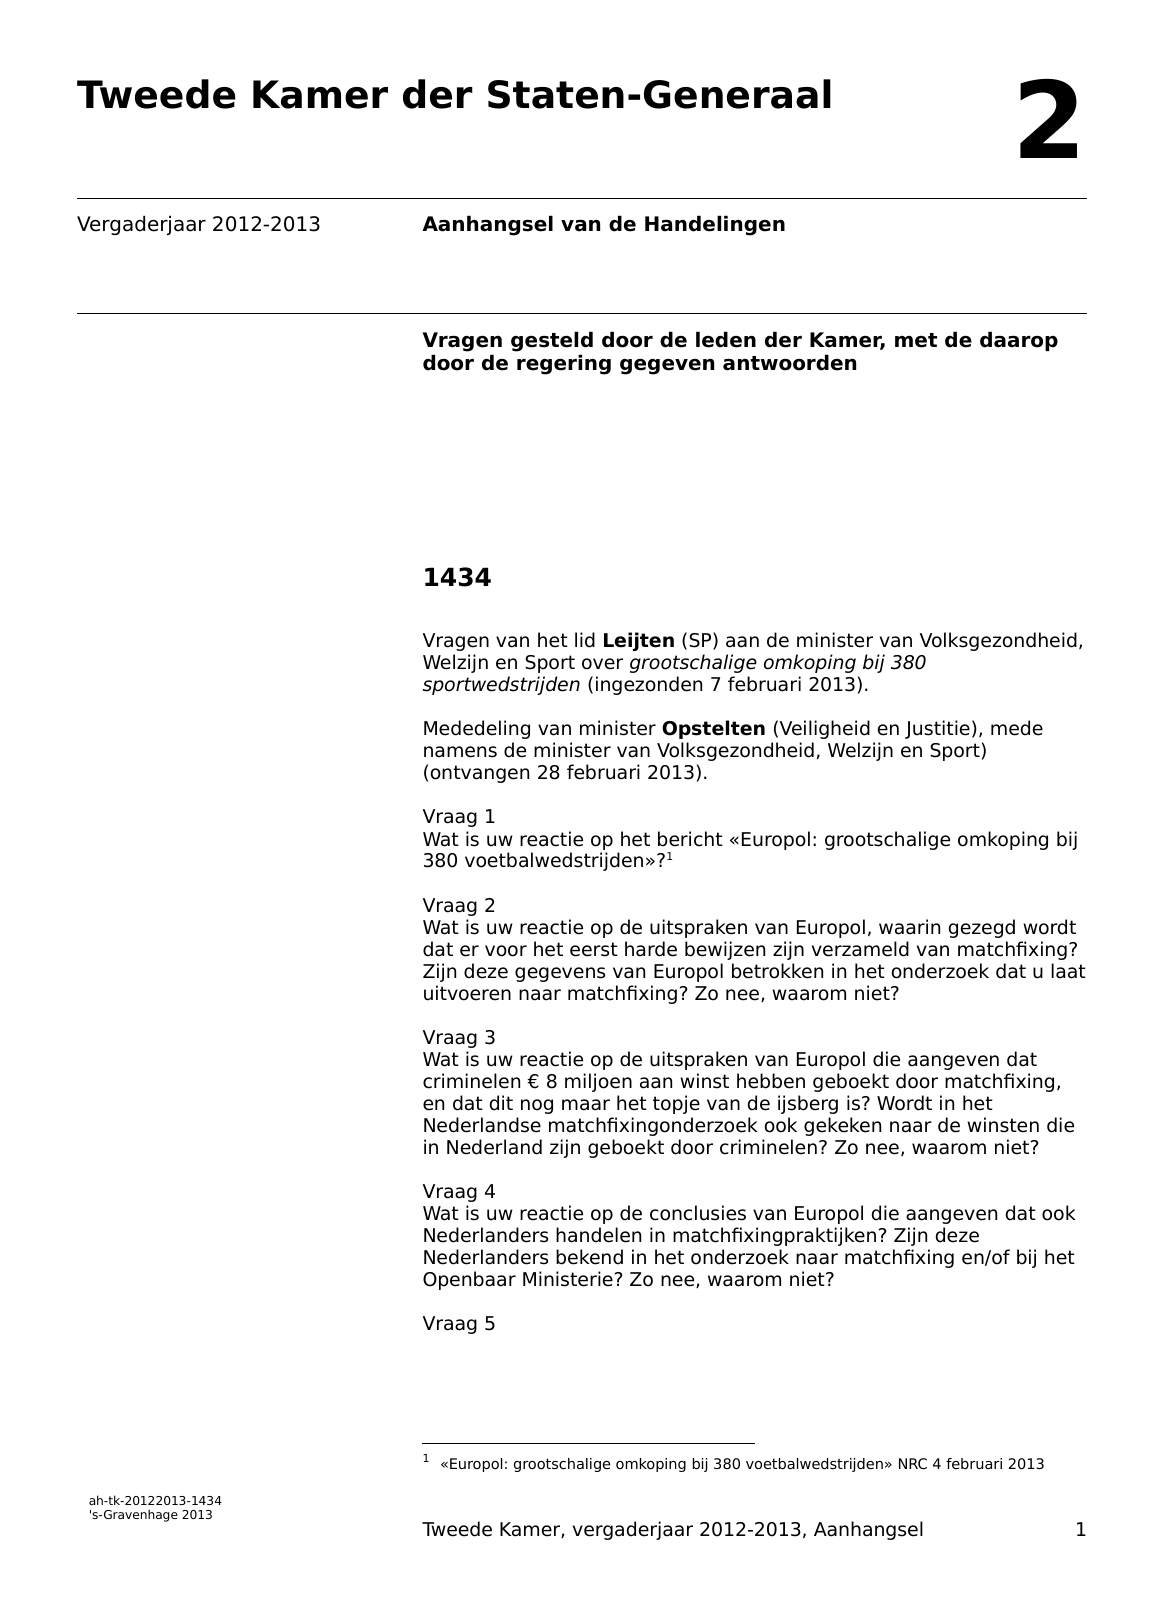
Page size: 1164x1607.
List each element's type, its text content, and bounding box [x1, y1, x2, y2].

text 's-Gravenhage 2013 [88, 1508, 323, 1522]
text Wat is uw reactie op de uitspraken van Europol die aangeven dat criminelen € 8 miljoen aan winst hebben geboekt door matchfixing, en dat dit nog maar het topje van de ijsberg is? Wordt in het Nederlandse matchfixingonderzoek ook gekeken naar de winsten die in Nederland zijn geboekt door criminelen? Zo nee, waarom niet? [422, 1049, 1087, 1158]
text Vraag 4 [422, 1181, 1087, 1203]
text Mededeling van minister Opstelten (Veiligheid en Justitie), mede namens de minister van Volksgezondheid, Welzijn en Sport) (ontvangen 28 februari 2013). [422, 718, 1087, 784]
text Wat is uw reactie op de uitspraken van Europol, waarin gezegd wordt dat er voor het eerst harde bewijzen zijn verzameld van matchfixing? Zijn deze gegevens van Europol betrokken in het onderzoek dat u laat uitvoeren naar matchfixing? Zo nee, waarom niet? [422, 917, 1087, 1004]
text Vraag 1 [422, 806, 1087, 828]
text «Europol: grootschalige omkoping bij 380 voetbalwedstrijden» NRC 4 februari 2013 [422, 1452, 1087, 1474]
table_header Tweede Kamer der Staten-Generaal [77, 59, 886, 198]
text Vragen van het lid Leijten (SP) aan de minister van Volksgezondheid, Welzijn en Sport over grootschalige omkoping bij 380 sportwedstrijden (ingezonden 7 februari 2013). [422, 630, 1087, 696]
text 1434 [422, 563, 1087, 592]
text Wat is uw reactie op de conclusies van Europol die aangeven dat ook Nederlanders handelen in matchfixingpraktijken? Zijn deze Nederlanders bekend in het onderzoek naar matchfixing en/of bij het Openbaar Ministerie? Zo nee, waarom niet? [422, 1203, 1087, 1291]
table_cell [77, 314, 422, 375]
text Vraag 3 [422, 1027, 1087, 1049]
text ah-tk-20122013-1434 [88, 1494, 323, 1508]
text Vraag 2 [422, 894, 1087, 917]
table_cell Vragen gesteld door de leden der Kamer, met de daarop door de regering gegeven antwoorden [422, 314, 1087, 375]
text Vraag 5 [422, 1313, 1087, 1335]
table_cell Vergaderjaar 2012-2013 [77, 199, 422, 313]
table_header 2 [886, 59, 1087, 198]
text Wat is uw reactie op het bericht «Europol: grootschalige omkoping bij 380 voetbalwedstrijden»? [422, 828, 1087, 872]
table_cell Aanhangsel van de Handelingen [422, 199, 1087, 313]
